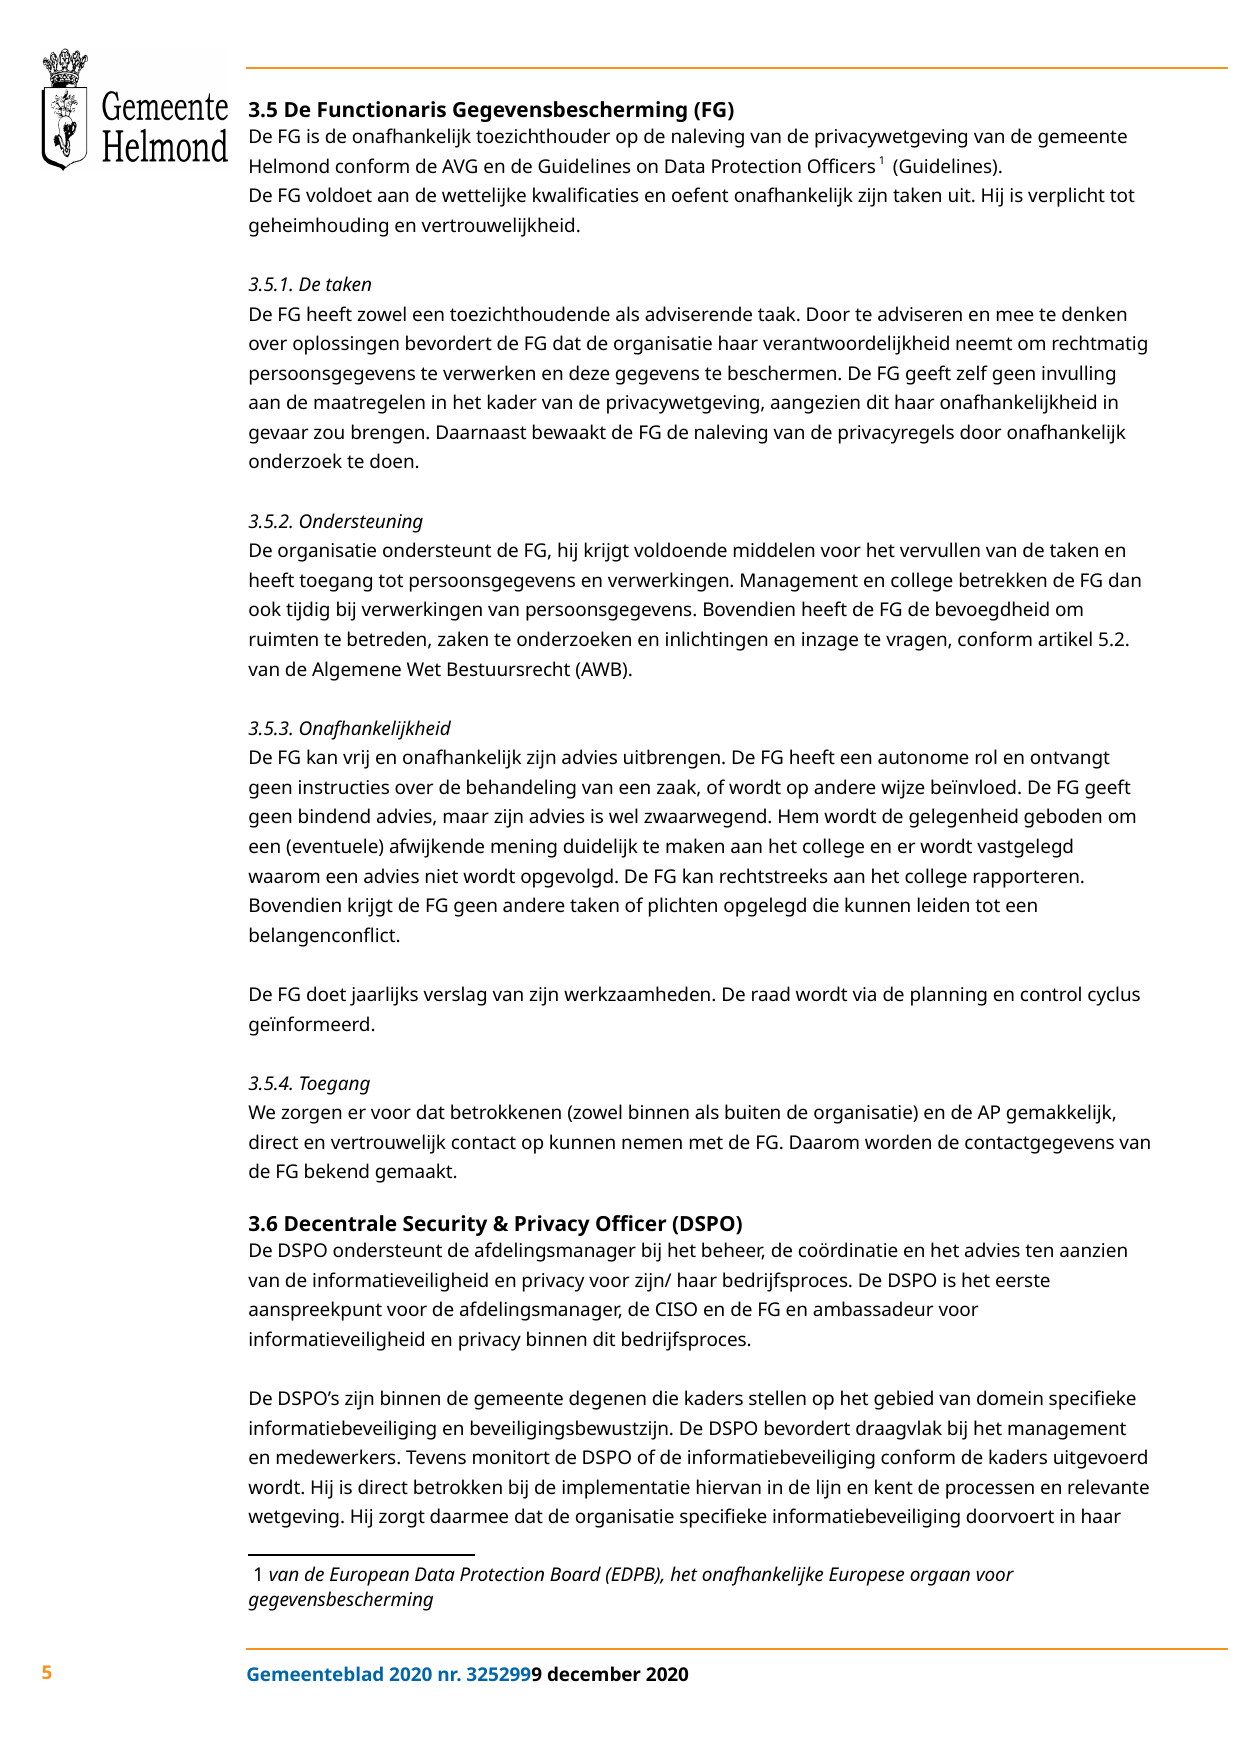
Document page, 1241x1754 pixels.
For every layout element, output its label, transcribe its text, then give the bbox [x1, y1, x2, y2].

text 3.5.2. Ondersteuning [248, 508, 1152, 533]
text De FG kan vrij en onafhankelijk zijn advies uitbrengen. De FG heeft een autonome rol en ontvangt geen instructies over de behandeling van een zaak, of wordt op andere wijze beïnvloed. De FG geeft geen bindend advies, maar zijn advies is wel zwaarwegend. Hem wordt de gelegenheid geboden om een (eventuele) afwijkende mening duidelijk te maken aan het college en er wordt vastgelegd waarom een advies niet wordt opgevolgd. De FG kan rechtstreeks aan het college rapporteren. Bovendien krijgt de FG geen andere taken of plichten opgelegd die kunnen leiden tot een belangenconflict. [248, 744, 1152, 948]
text De FG heeft zowel een toezichthoudende als adviserende taak. Door te adviseren en mee te denken over oplossingen bevordert de FG dat de organisatie haar verantwoordelijkheid neemt om rechtmatig persoonsgegevens te verwerken en deze gegevens te beschermen. De FG geeft zelf geen invulling aan de maatregelen in het kader van de privacywetgeving, aangezien dit haar onafhankelijkheid in gevaar zou brengen. Daarnaast bewaakt de FG de naleving van de privacyregels door onafhankelijk onderzoek te doen. [248, 301, 1152, 474]
text De organisatie ondersteunt de FG, hij krijgt voldoende middelen voor het vervullen van de taken en heeft toegang tot persoonsgegevens en verwerkingen. Management en college betrekken de FG dan ook tijdig bij verwerkingen van persoonsgegevens. Bovendien heeft de FG de bevoegdheid om ruimten te betreden, zaken te onderzoeken en inlichtingen en inzage te vragen, conform artikel 5.2. van de Algemene Wet Bestuursrecht (AWB). [248, 537, 1152, 681]
text De DSPO ondersteunt de afdelingsmanager bij het beheer, de coördinatie en het advies ten aanzien van de informatieveiligheid en privacy voor zijn/ haar bedrijfsproces. De DSPO is het eerste aanspreekpunt voor de afdelingsmanager, de CISO en de FG en ambassadeur voor informatieveiligheid en privacy binnen dit bedrijfsproces. [248, 1237, 1152, 1352]
text 3.6 Decentrale Security & Privacy Officer (DSPO) [248, 1209, 1152, 1237]
text De FG doet jaarlijks verslag van zijn werkzaamheden. De raad wordt via de planning en control cyclus geïnformeerd. [248, 981, 1152, 1036]
text van de European Data Protection Board (EDPB), het onafhankelijke Europese orgaan voor gegevensbescherming [248, 1561, 1152, 1612]
picture [41, 47, 231, 172]
text 3.5.3. Onafhankelijkheid [248, 715, 1152, 741]
text De DSPO’s zijn binnen de gemeente degenen die kaders stellen op het gebied van domein specifieke informatiebeveiliging en beveiligingsbewustzijn. De DSPO bevordert draagvlak bij het management en medewerkers. Tevens monitort de DSPO of de informatiebeveiliging conform de kaders uitgevoerd wordt. Hij is direct betrokken bij de implementatie hiervan in de lijn en kent de processen en relevante wetgeving. Hij zorgt daarmee dat de organisatie specifieke informatiebeveiliging doorvoert in haar [248, 1385, 1152, 1529]
text 3.5.1. De taken [248, 271, 1152, 297]
text We zorgen er voor dat betrokkenen (zowel binnen als buiten de organisatie) en de AP gemakkelijk, direct en vertrouwelijk contact op kunnen nemen met de FG. Daarom worden de contactgegevens van de FG bekend gemaakt. [248, 1099, 1152, 1184]
text 3.5.4. Toegang [248, 1070, 1152, 1096]
text 3.5 De Functionaris Gegevensbescherming (FG) [248, 95, 1152, 123]
text De FG voldoet aan de wettelijke kwalificaties en oefent onafhankelijk zijn taken uit. Hij is verplicht tot geheimhouding en vertrouwelijkheid. [248, 182, 1152, 238]
text De FG is de onafhankelijk toezichthouder op de naleving van de privacywetgeving van de gemeente Helmond conform de AVG en de Guidelines on Data Protection Officers (Guidelines). [248, 123, 1152, 178]
